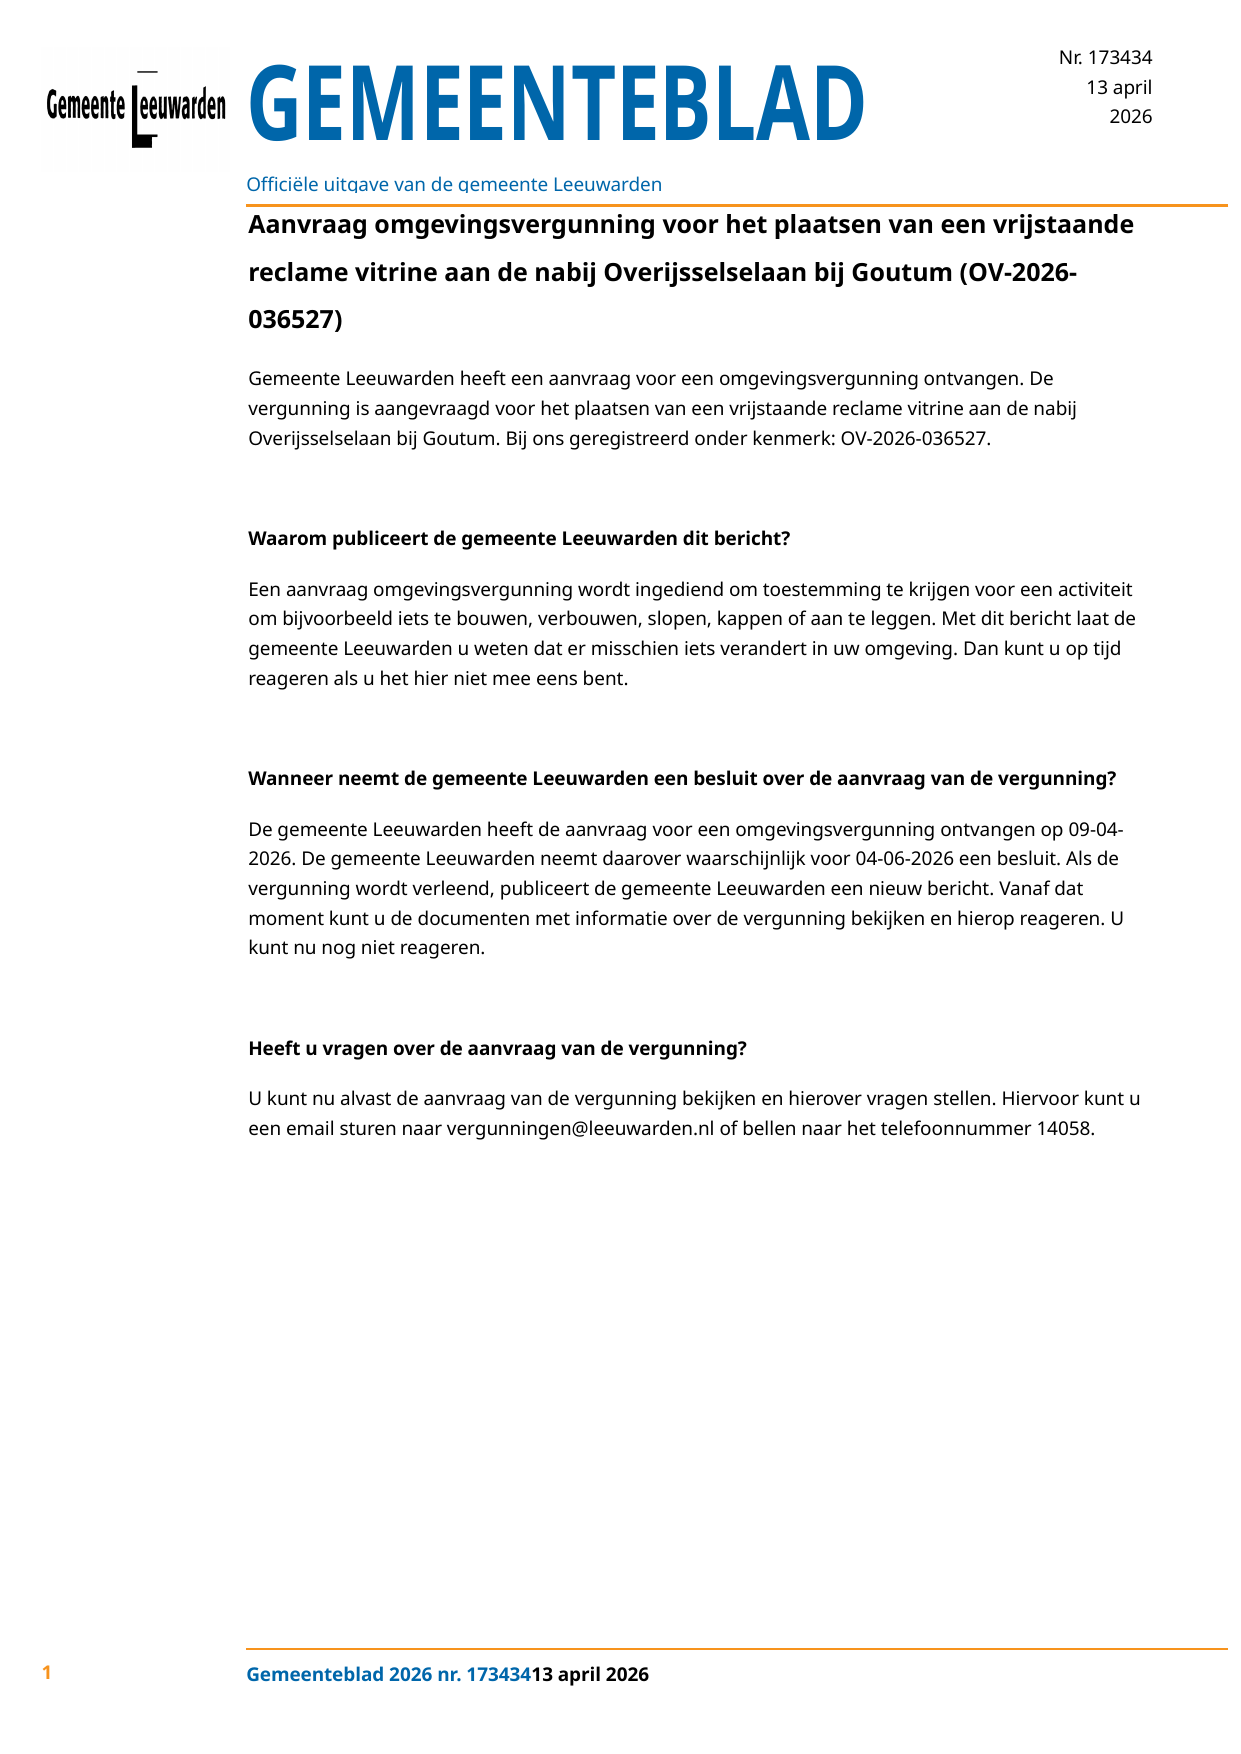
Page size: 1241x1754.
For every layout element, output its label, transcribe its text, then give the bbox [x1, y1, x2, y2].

text De gemeente Leeuwarden heeft de aanvraag voor een omgevingsvergunning ontvangen op 09-04-2026. De gemeente Leeuwarden neemt daarover waarschijnlijk voor 04-06-2026 een besluit. Als de vergunning wordt verleend, publiceert de gemeente Leeuwarden een nieuw bericht. Vanaf dat moment kunt u de documenten met informatie over de vergunning bekijken en hierop reageren. U kunt nu nog niet reageren. [248, 816, 1152, 960]
text Heeft u vragen over de aanvraag van de vergunning? [248, 1035, 1152, 1061]
text Gemeente Leeuwarden heeft een aanvraag voor een omgevingsvergunning ontvangen. De vergunning is aangevraagd voor het plaatsen van een vrijstaande reclame vitrine aan de nabij Overijsselselaan bij Goutum. Bij ons geregistreerd onder kenmerk: OV-2026-036527. [248, 366, 1152, 450]
picture [41, 47, 231, 172]
text Wanneer neemt de gemeente Leeuwarden een besluit over de aanvraag van de vergunning? [248, 766, 1152, 791]
text Een aanvraag omgevingsvergunning wordt ingediend om toestemming te krijgen voor een activiteit om bijvoorbeeld iets te bouwen, verbouwen, slopen, kappen of aan te leggen. Met dit bericht laat de gemeente Leeuwarden u weten dat er misschien iets verandert in uw omgeving. Dan kunt u op tijd reageren als u het hier niet mee eens bent. [248, 576, 1152, 690]
text Waarom publiceert de gemeente Leeuwarden dit bericht? [248, 526, 1152, 551]
text Aanvraag omgevingsvergunning voor het plaatsen van een vrijstaande reclame vitrine aan de nabij Overijsselselaan bij Goutum (OV-2026-036527) [248, 207, 1152, 336]
text U kunt nu alvast de aanvraag van de vergunning bekijken en hierover vragen stellen. Hiervoor kunt u een email sturen naar vergunningen@leeuwarden.nl of bellen naar het telefoonnummer 14058. [248, 1086, 1152, 1141]
